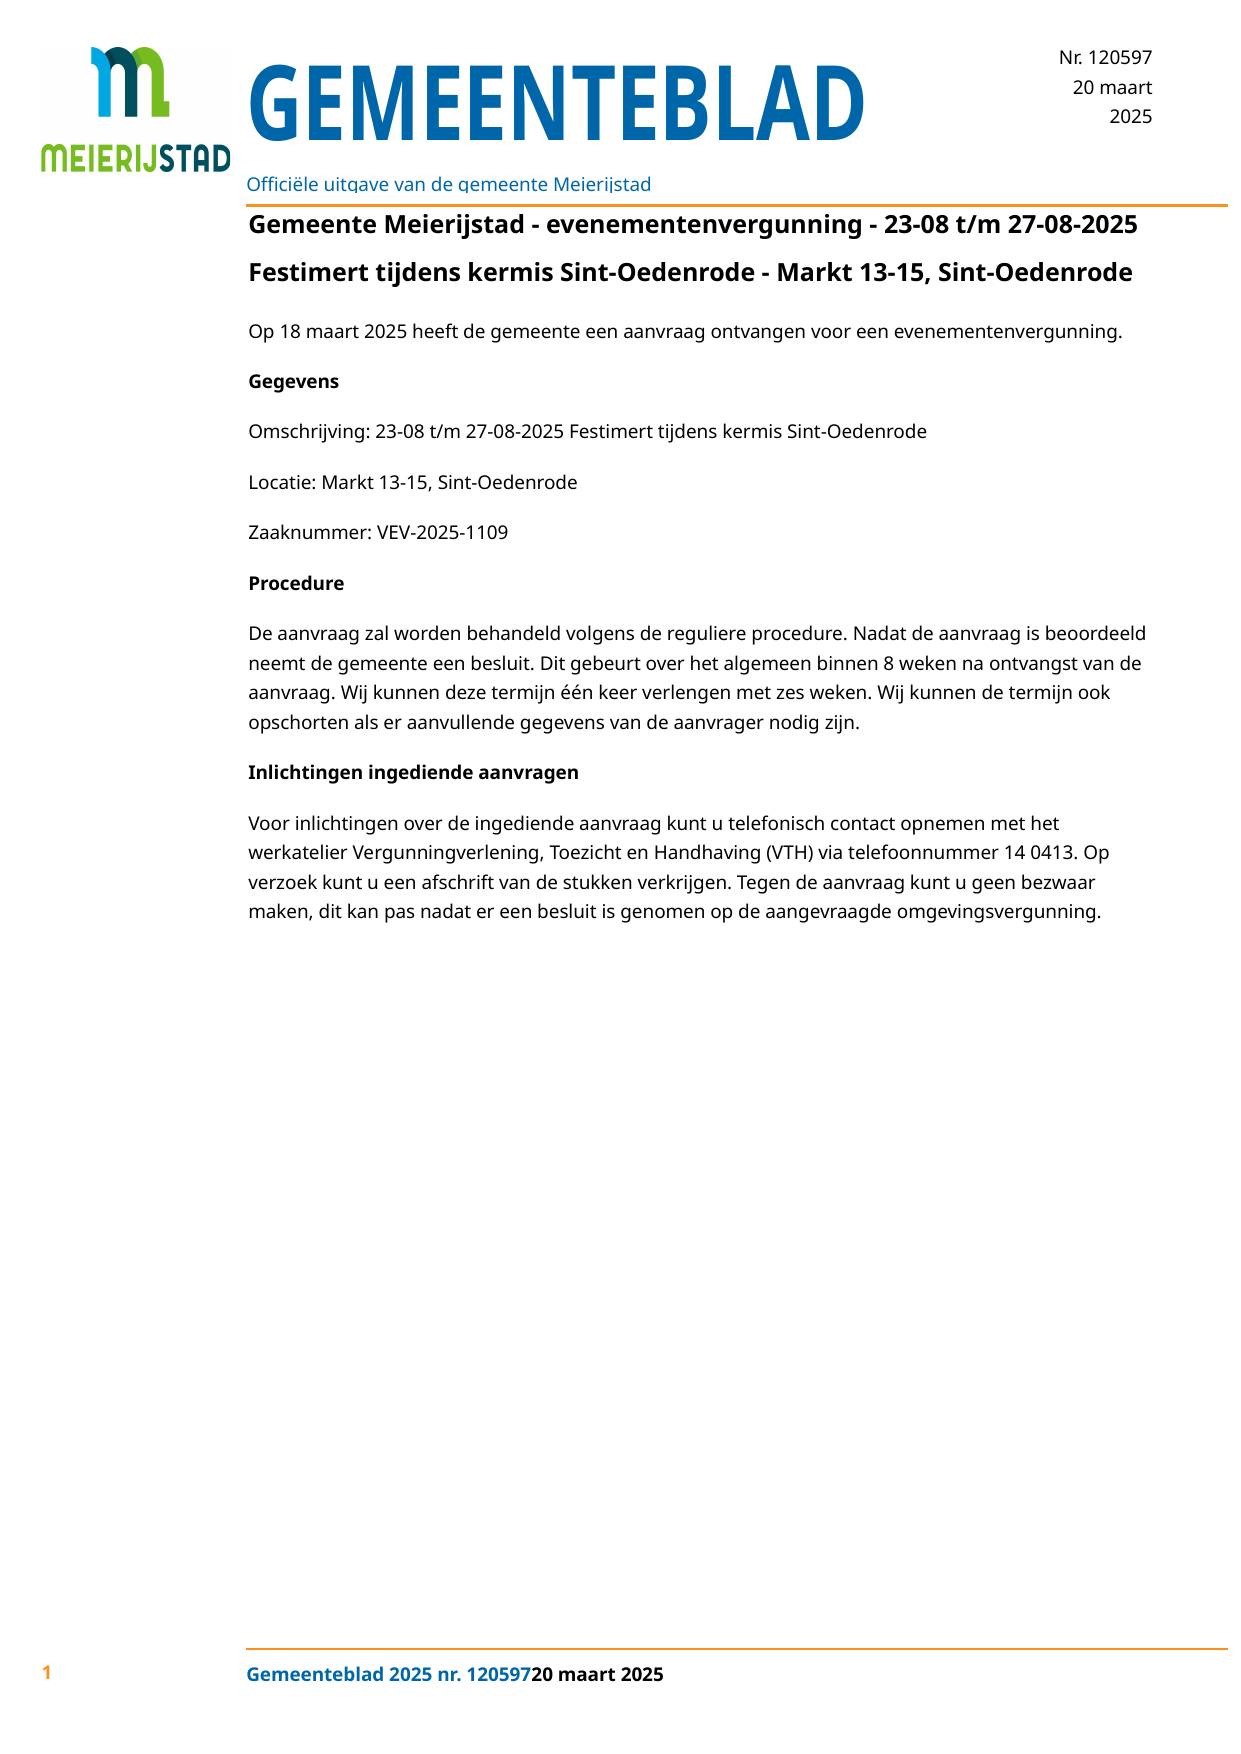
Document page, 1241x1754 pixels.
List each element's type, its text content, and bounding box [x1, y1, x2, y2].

text Omschrijving: 23-08 t/m 27-08-2025 Festimert tijdens kermis Sint-Oedenrode [248, 419, 1152, 444]
text Gegevens [248, 368, 1152, 394]
text Zaaknummer: VEV-2025-1109 [248, 519, 1152, 545]
text Procedure [248, 570, 1152, 596]
text Voor inlichtingen over de ingediende aanvraag kunt u telefonisch contact opnemen met het werkatelier Vergunningverlening, Toezicht en Handhaving (VTH) via telefoonnummer 14 0413. Op verzoek kunt u een afschrift van de stukken verkrijgen. Tegen de aanvraag kunt u geen bezwaar maken, dit kan pas nadat er een besluit is genomen op de aangevraagde omgevingsvergunning. [248, 810, 1152, 924]
text Op 18 maart 2025 heeft de gemeente een aanvraag ontvangen voor een evenementenvergunning. [248, 318, 1152, 344]
text Gemeente Meierijstad - evenementenvergunning - 23-08 t/m 27-08-2025 Festimert tijdens kermis Sint-Oedenrode - Markt 13-15, Sint-Oedenrode [248, 207, 1152, 288]
text Inlichtingen ingediende aanvragen [248, 759, 1152, 785]
text Locatie: Markt 13-15, Sint-Oedenrode [248, 469, 1152, 495]
picture [41, 47, 231, 172]
text De aanvraag zal worden behandeld volgens de reguliere procedure. Nadat de aanvraag is beoordeeld neemt de gemeente een besluit. Dit gebeurt over het algemeen binnen 8 weken na ontvangst van de aanvraag. Wij kunnen deze termijn één keer verlengen met zes weken. Wij kunnen de termijn ook opschorten als er aanvullende gegevens van de aanvrager nodig zijn. [248, 620, 1152, 735]
